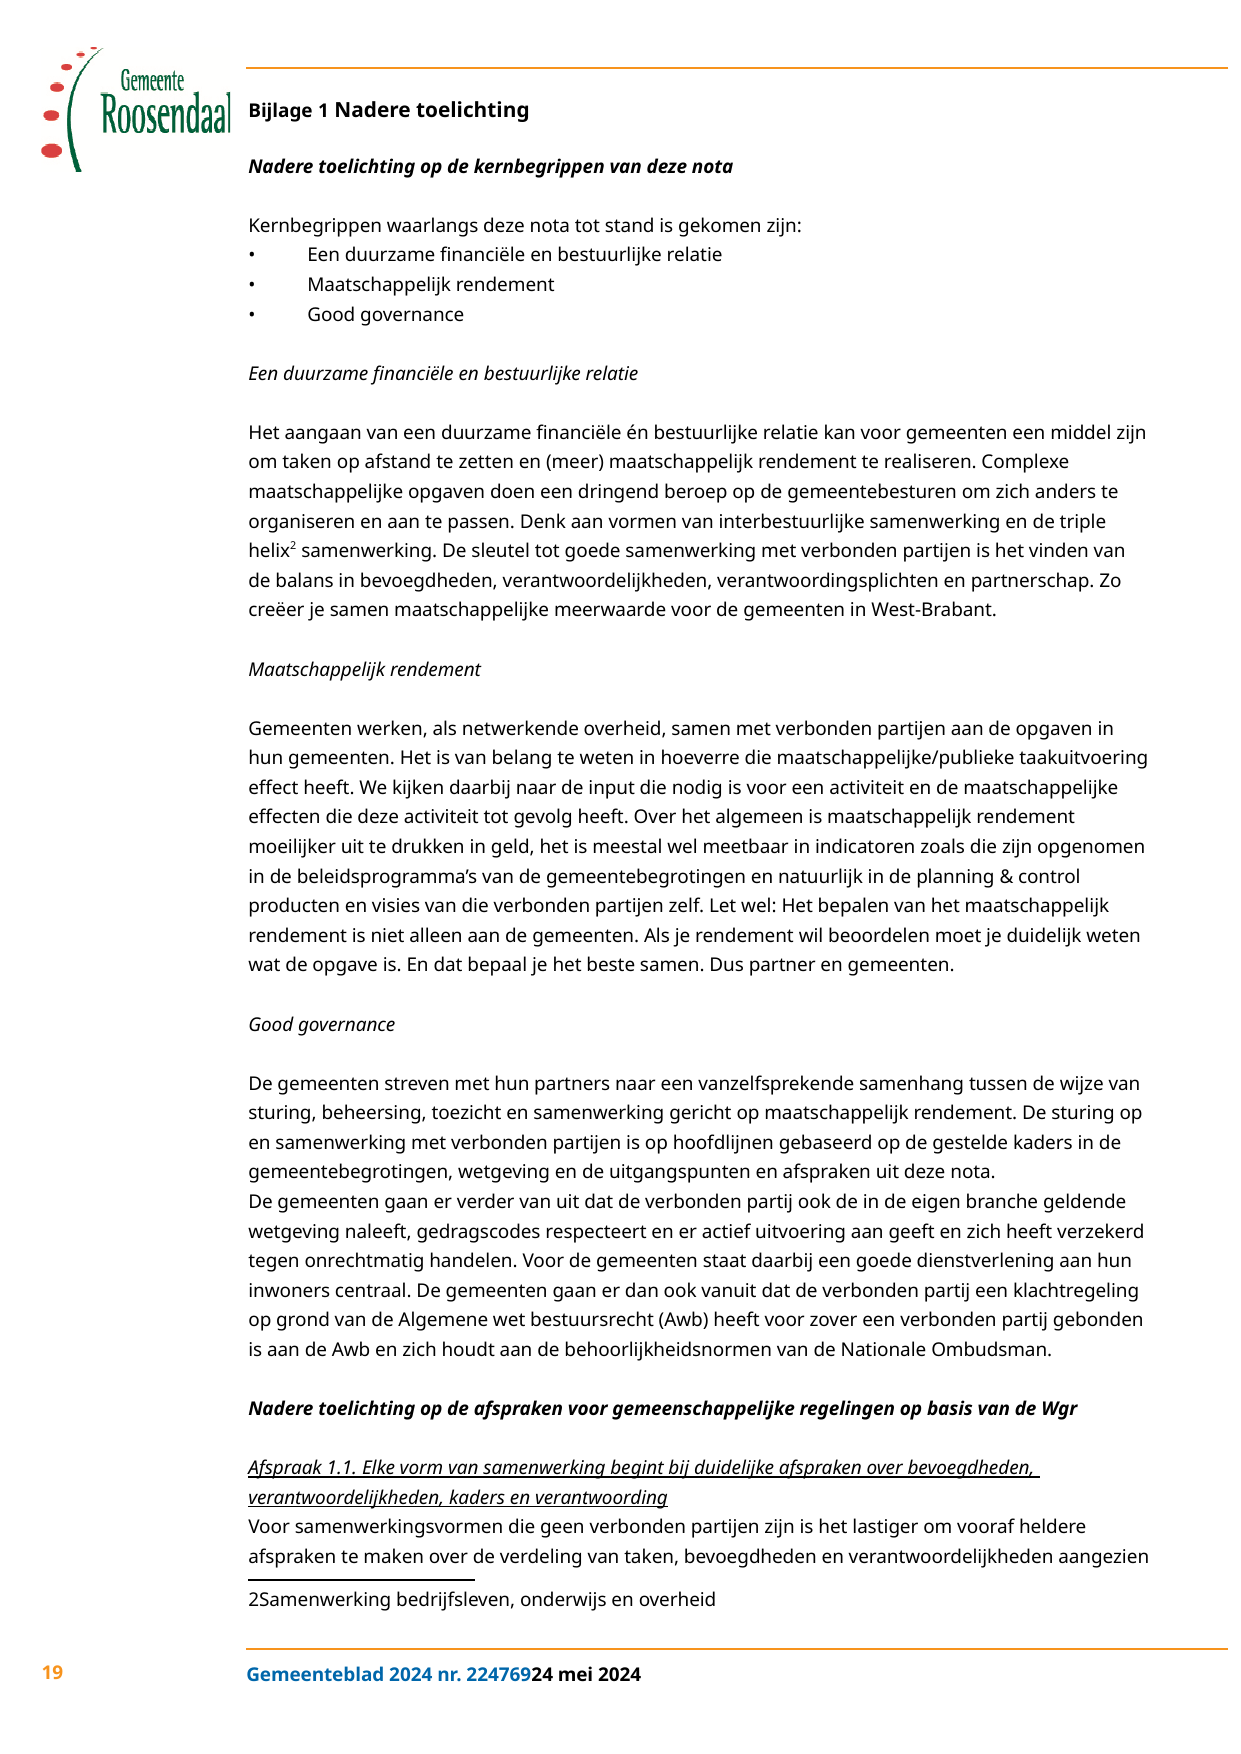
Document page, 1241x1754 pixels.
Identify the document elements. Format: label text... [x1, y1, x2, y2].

text Maatschappelijk rendement [248, 656, 1152, 682]
text Gemeenten werken, als netwerkende overheid, samen met verbonden partijen aan de opgaven in hun gemeenten. Het is van belang te weten in hoeverre die maatschappelijke/publieke taakuitvoering effect heeft. We kijken daarbij naar de input die nodig is voor een activiteit en de maatschappelijke effecten die deze activiteit tot gevolg heeft. Over het algemeen is maatschappelijk rendement moeilijker uit te drukken in geld, het is meestal wel meetbaar in indicatoren zoals die zijn opgenomen in de beleidsprogramma’s van de gemeentebegrotingen en natuurlijk in de planning & control producten en visies van die verbonden partijen zelf. Let wel: Het bepalen van het maatschappelijk rendement is niet alleen aan de gemeenten. Als je rendement wil beoordelen moet je duidelijk weten wat de opgave is. En dat bepaal je het beste samen. Dus partner en gemeenten. [248, 715, 1152, 977]
text De gemeenten gaan er verder van uit dat de verbonden partij ook de in de eigen branche geldende wetgeving naleeft, gedragscodes respecteert en er actief uitvoering aan geeft en zich heeft verzekerd tegen onrechtmatig handelen. Voor de gemeenten staat daarbij een goede dienstverlening aan hun inwoners centraal. De gemeenten gaan er dan ook vanuit dat de verbonden partij een klachtregeling op grond van de Algemene wet bestuursrecht (Awb) heeft voor zover een verbonden partij gebonden is aan de Awb en zich houdt aan de behoorlijkheidsnormen van de Nationale Ombudsman. [248, 1188, 1152, 1362]
list Maatschappelijk rendement [248, 271, 1152, 297]
text Samenwerking bedrijfsleven, onderwijs en overheid [248, 1586, 1152, 1612]
text Good governance [248, 1011, 1152, 1037]
text Afspraak 1.1. Elke vorm van samenwerking begint bij duidelijke afspraken over bevoegdheden, verantwoordelijkheden, kaders en verantwoording [248, 1454, 1152, 1510]
text Nadere toelichting op de afspraken voor gemeenschappelijke regelingen op basis van de Wgr [248, 1395, 1152, 1421]
list Een duurzame financiële en bestuurlijke relatie [248, 242, 1152, 267]
text Het aangaan van een duurzame financiële én bestuurlijke relatie kan voor gemeenten een middel zijn om taken op afstand te zetten en (meer) maatschappelijk rendement te realiseren. Complexe maatschappelijke opgaven doen een dringend beroep op de gemeentebesturen om zich anders te organiseren en aan te passen. Denk aan vormen van interbestuurlijke samenwerking en de triple helix samenwerking. De sleutel tot goede samenwerking met verbonden partijen is het vinden van de balans in bevoegdheden, verantwoordelijkheden, verantwoordingsplichten en partnerschap. Zo creëer je samen maatschappelijke meerwaarde voor de gemeenten in West-Brabant. [248, 419, 1152, 622]
text Kernbegrippen waarlangs deze nota tot stand is gekomen zijn: [248, 212, 1152, 238]
text Een duurzame financiële en bestuurlijke relatie [248, 360, 1152, 386]
text Nadere toelichting op de kernbegrippen van deze nota [248, 153, 1152, 179]
picture [41, 47, 231, 172]
text De gemeenten streven met hun partners naar een vanzelfsprekende samenhang tussen de wijze van sturing, beheersing, toezicht en samenwerking gericht op maatschappelijk rendement. De sturing op en samenwerking met verbonden partijen is op hoofdlijnen gebaseerd op de gestelde kaders in de gemeentebegrotingen, wetgeving en de uitgangspunten en afspraken uit deze nota. [248, 1070, 1152, 1184]
text Voor samenwerkingsvormen die geen verbonden partijen zijn is het lastiger om vooraf heldere afspraken te maken over de verdeling van taken, bevoegdheden en verantwoordelijkheden aangezien [248, 1514, 1152, 1569]
list Good governance [248, 301, 1152, 327]
text Bijlage 1 Nadere toelichting [248, 95, 1152, 123]
